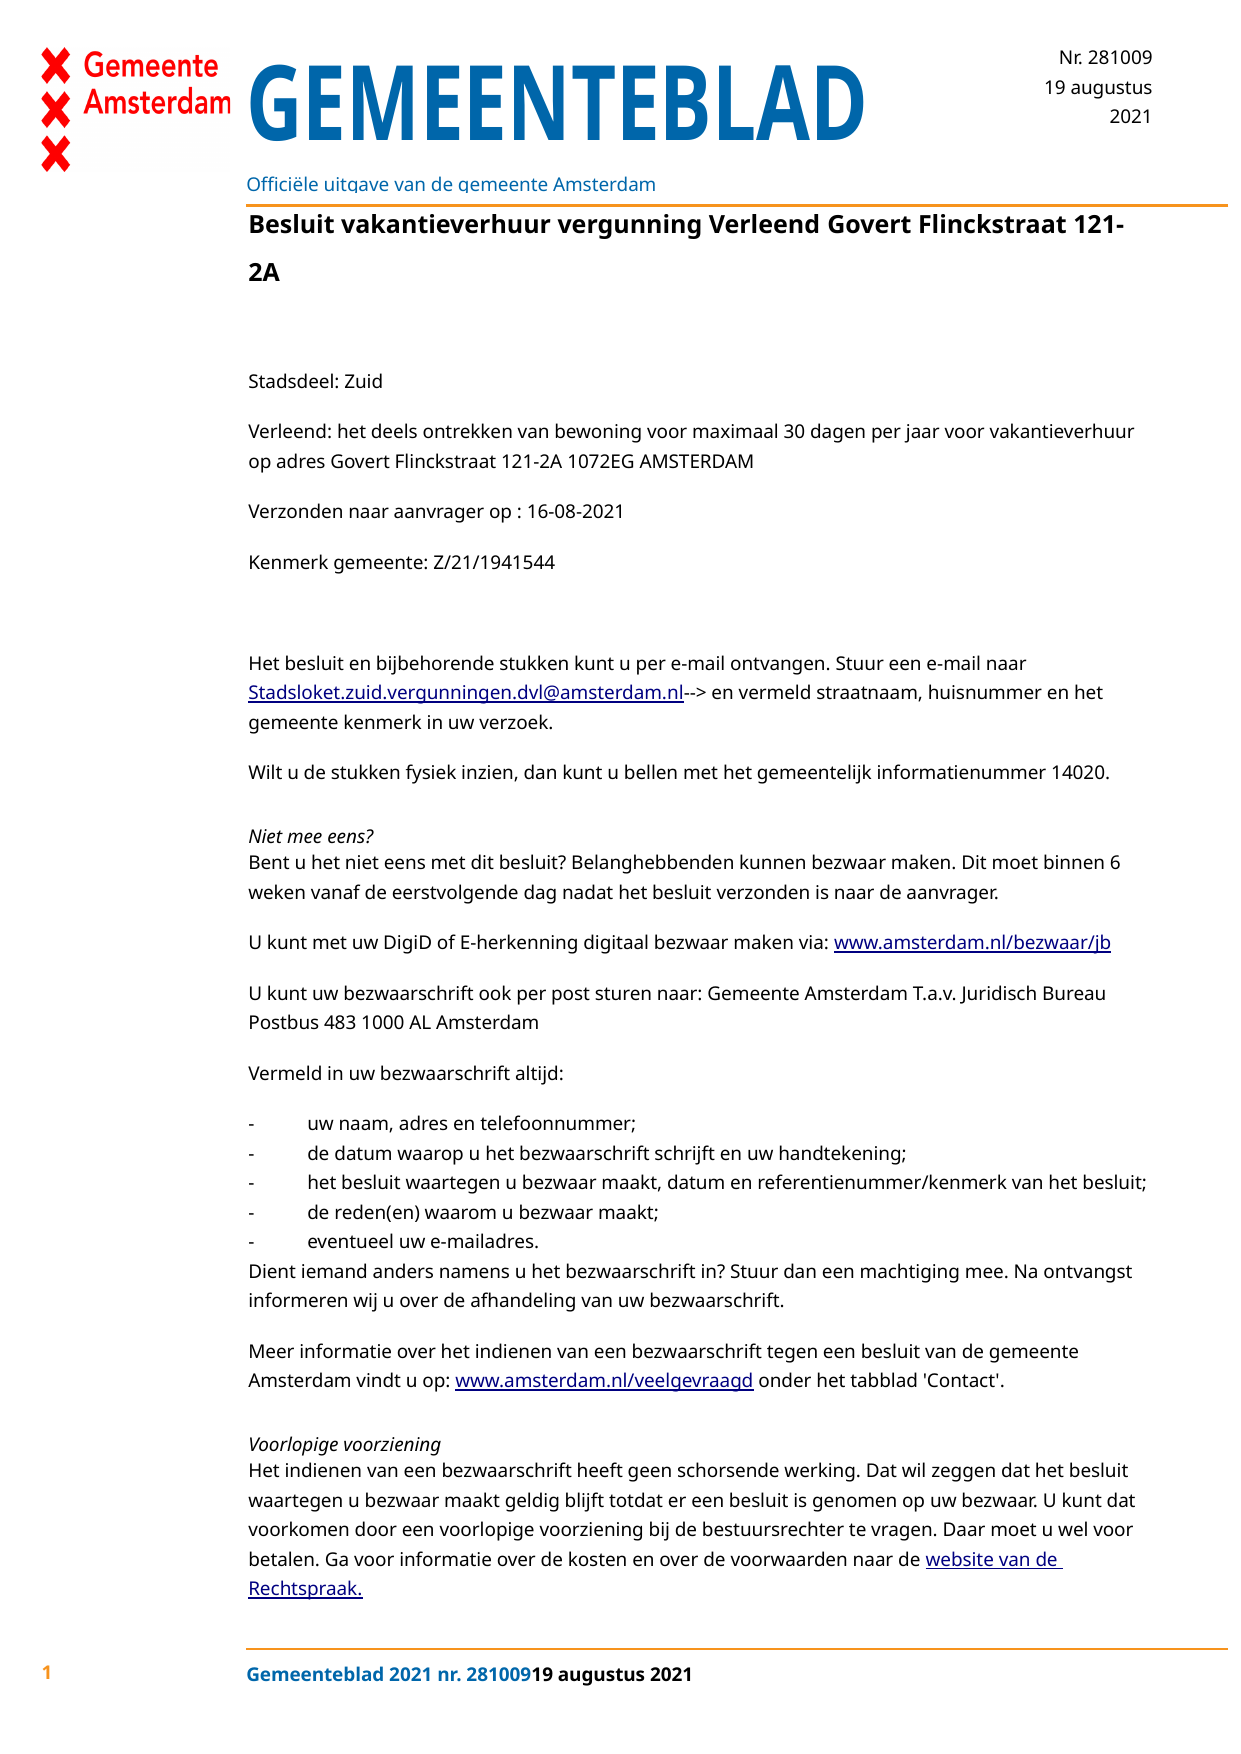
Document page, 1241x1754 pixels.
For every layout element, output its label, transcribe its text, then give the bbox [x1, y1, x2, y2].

text Niet mee eens? [248, 823, 1152, 849]
text Kenmerk gemeente: Z/21/1941544 [248, 549, 1152, 575]
list eventueel uw e-mailadres. [248, 1228, 1152, 1254]
text Bent u het niet eens met dit besluit? Belanghebbenden kunnen bezwaar maken. Dit moet binnen 6 weken vanaf de eerstvolgende dag nadat het besluit verzonden is naar de aanvrager. [248, 849, 1152, 904]
text Verzonden naar aanvrager op : 16-08-2021 [248, 499, 1152, 524]
text U kunt uw bezwaarschrift ook per post sturen naar: Gemeente Amsterdam T.a.v. Juridisch Bureau Postbus 483 1000 AL Amsterdam [248, 980, 1152, 1035]
text Voorlopige voorziening [248, 1432, 1152, 1457]
text Dient iemand anders namens u het bezwaarschrift in? Stuur dan een machtiging mee. Na ontvangst informeren wij u over de afhandeling van uw bezwaarschrift. [248, 1258, 1152, 1313]
list uw naam, adres en telefoonnummer; [248, 1110, 1152, 1136]
picture [41, 47, 231, 172]
text Meer informatie over het indienen van een bezwaarschrift tegen een besluit van de gemeente Amsterdam vindt u op: www.amsterdam.nl/veelgevraagd onder het tabblad 'Contact'. [248, 1338, 1152, 1393]
text Het besluit en bijbehorende stukken kunt u per e-mail ontvangen. Stuur een e-mail naar Stadsloket.zuid.vergunningen.dvl@amsterdam.nl--> en vermeld straatnaam, huisnummer en het gemeente kenmerk in uw verzoek. [248, 650, 1152, 735]
text Het indienen van een bezwaarschrift heeft geen schorsende werking. Dat wil zeggen dat het besluit waartegen u bezwaar maakt geldig blijft totdat er een besluit is genomen op uw bezwaar. U kunt dat voorkomen door een voorlopige voorziening bij de bestuursrechter te vragen. Daar moet u wel voor betalen. Ga voor informatie over de kosten en over de voorwaarden naar de website van de Rechtspraak. [248, 1457, 1152, 1601]
text Besluit vakantieverhuur vergunning Verleend Govert Flinckstraat 121-2A [248, 207, 1152, 288]
text Stadsdeel: Zuid [248, 368, 1152, 394]
text Verleend: het deels ontrekken van bewoning voor maximaal 30 dagen per jaar voor vakantieverhuur op adres Govert Flinckstraat 121-2A 1072EG AMSTERDAM [248, 419, 1152, 474]
list de datum waarop u het bezwaarschrift schrijft en uw handtekening; [248, 1140, 1152, 1165]
list het besluit waartegen u bezwaar maakt, datum en referentienummer/kenmerk van het besluit; [248, 1169, 1152, 1195]
list de reden(en) waarom u bezwaar maakt; [248, 1199, 1152, 1224]
text Wilt u de stukken fysiek inzien, dan kunt u bellen met het gemeentelijk informatienummer 14020. [248, 759, 1152, 785]
text Vermeld in uw bezwaarschrift altijd: [248, 1060, 1152, 1085]
text U kunt met uw DigiD of E-herkenning digitaal bezwaar maken via: www.amsterdam.nl/bezwaar/jb [248, 929, 1152, 955]
